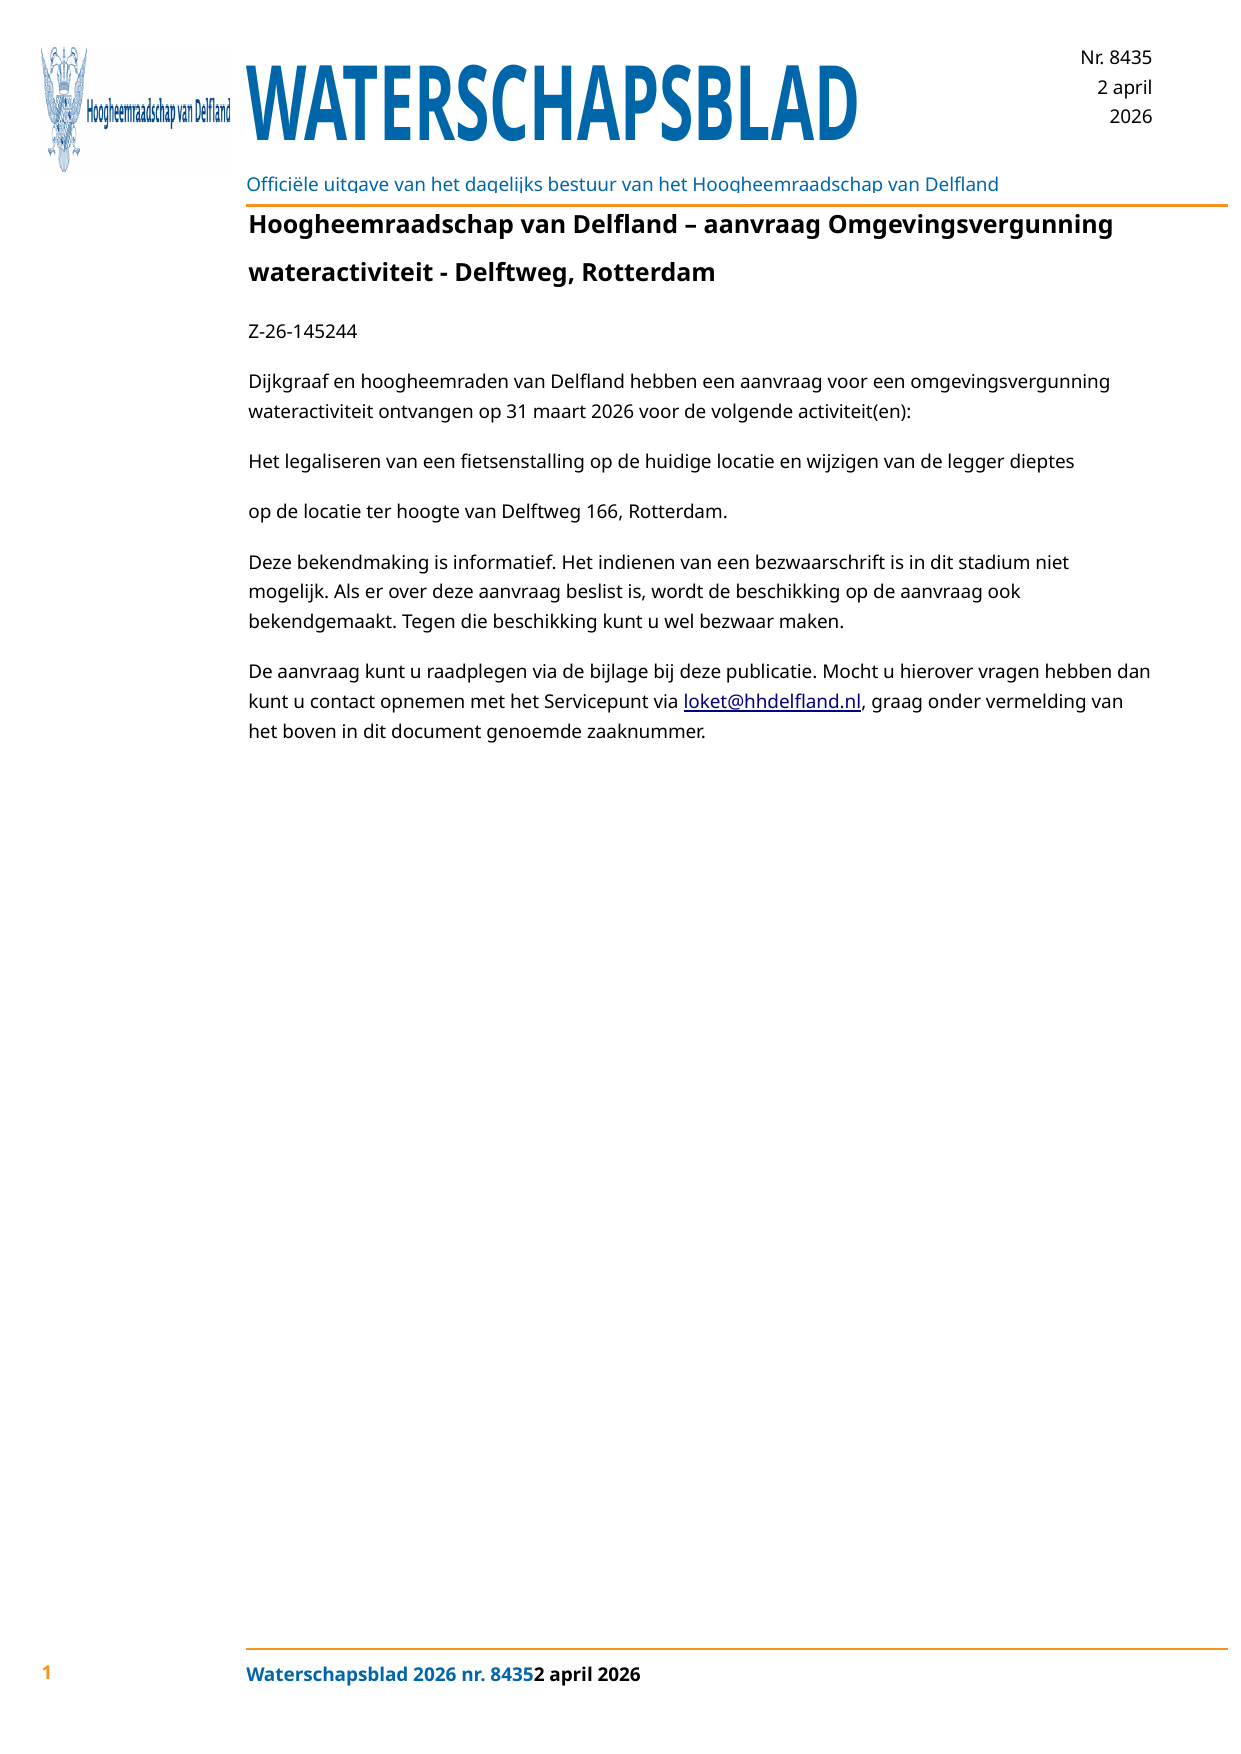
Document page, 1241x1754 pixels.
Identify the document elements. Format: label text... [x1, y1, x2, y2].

text Dijkgraaf en hoogheemraden van Delfland hebben een aanvraag voor een omgevingsvergunning wateractiviteit ontvangen op 31 maart 2026 voor de volgende activiteit(en): [248, 368, 1152, 424]
text Hoogheemraadschap van Delfland – aanvraag Omgevingsvergunning wateractiviteit - Delftweg, Rotterdam [248, 207, 1152, 288]
text Deze bekendmaking is informatief. Het indienen van een bezwaarschrift is in dit stadium niet mogelijk. Als er over deze aanvraag beslist is, wordt de beschikking op de aanvraag ook bekendgemaakt. Tegen die beschikking kunt u wel bezwaar maken. [248, 549, 1152, 634]
text De aanvraag kunt u raadplegen via de bijlage bij deze publicatie. Mocht u hierover vragen hebben dan kunt u contact opnemen met het Servicepunt via loket@hhdelfland.nl, graag onder vermelding van het boven in dit document genoemde zaaknummer. [248, 659, 1152, 744]
text Het legaliseren van een fietsenstalling op de huidige locatie en wijzigen van de legger dieptes [248, 448, 1152, 474]
picture [41, 47, 231, 172]
text op de locatie ter hoogte van Delftweg 166, Rotterdam. [248, 499, 1152, 524]
text Z-26-145244 [248, 318, 1152, 344]
